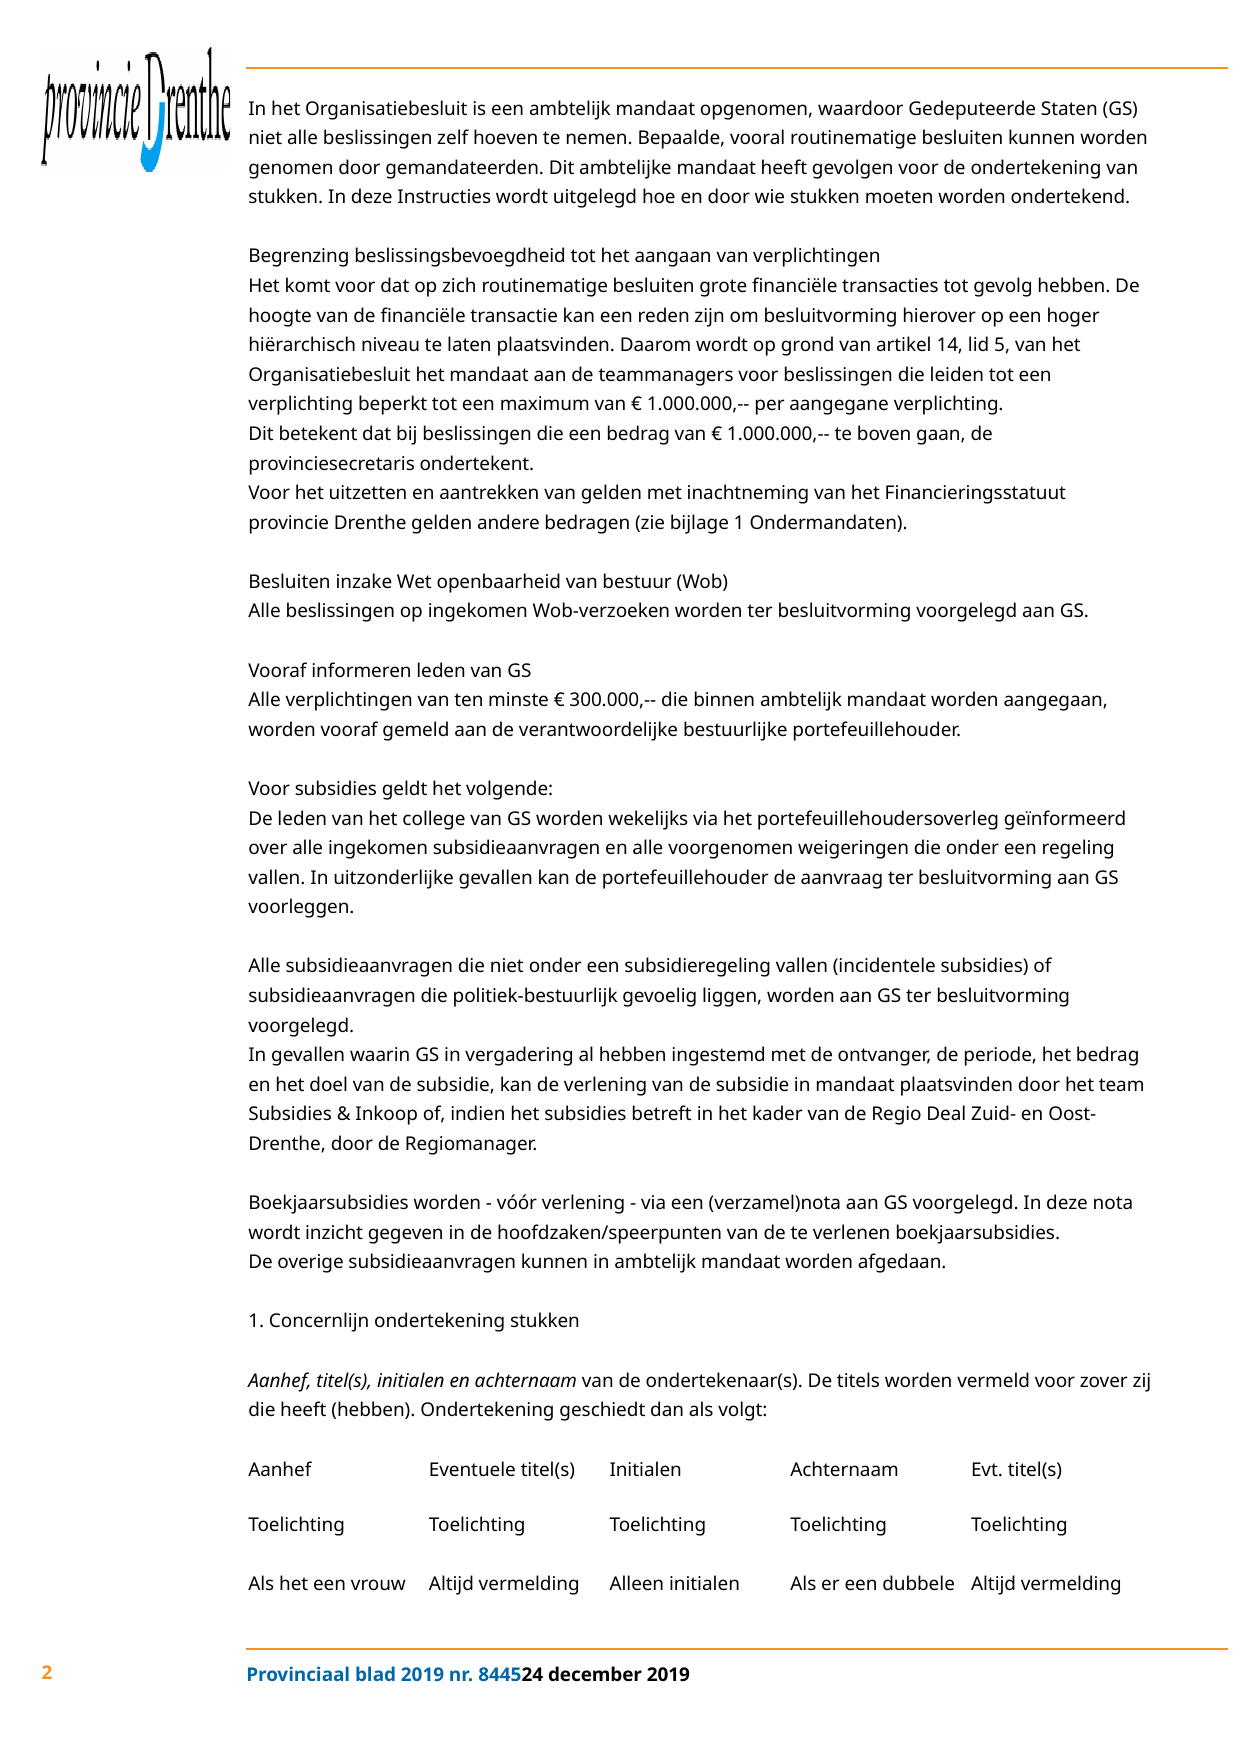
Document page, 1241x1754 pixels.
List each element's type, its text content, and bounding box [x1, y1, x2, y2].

table_cell Toelichting Als het een vrouw [248, 1511, 429, 1596]
text De leden van het college van GS worden wekelijks via het portefeuillehoudersoverleg geïnformeerd over alle ingekomen subsidieaanvragen en alle voorgenomen weigeringen die onder een regeling vallen. In uitzonderlijke gevallen kan de portefeuillehouder de aanvraag ter besluitvorming aan GS voorleggen. [248, 805, 1152, 919]
table_header Achternaam [790, 1456, 971, 1511]
table_cell Toelichting Altijd vermelding [971, 1511, 1152, 1596]
text In het Organisatiebesluit is een ambtelijk mandaat opgenomen, waardoor Gedeputeerde Staten (GS) niet alle beslissingen zelf hoeven te nemen. Bepaalde, vooral routinematige besluiten kunnen worden genomen door gemandateerden. Dit ambtelijke mandaat heeft gevolgen voor de ondertekening van stukken. In deze Instructies wordt uitgelegd hoe en door wie stukken moeten worden ondertekend. [248, 95, 1152, 209]
text Voor subsidies geldt het volgende: [248, 775, 1152, 801]
text In gevallen waarin GS in vergadering al hebben ingestemd met de ontvanger, de periode, het bedrag en het doel van de subsidie, kan de verlening van de subsidie in mandaat plaatsvinden door het team Subsidies & Inkoop of, indien het subsidies betreft in het kader van de Regio Deal Zuid- en Oost-Drenthe, door de Regiomanager. [248, 1041, 1152, 1156]
table_header Evt. titel(s) [971, 1456, 1152, 1511]
text Alle beslissingen op ingekomen Wob-verzoeken worden ter besluitvorming voorgelegd aan GS. [248, 598, 1152, 623]
table_cell Toelichting Alleen initialen [609, 1511, 790, 1596]
table_header Aanhef [248, 1456, 429, 1511]
text Het komt voor dat op zich routinematige besluiten grote financiële transacties tot gevolg hebben. De hoogte van de financiële transactie kan een reden zijn om besluitvorming hierover op een hoger hiërarchisch niveau te laten plaatsvinden. Daarom wordt op grond van artikel 14, lid 5, van het Organisatiebesluit het mandaat aan de teammanagers voor beslissingen die leiden tot een verplichting beperkt tot een maximum van € 1.000.000,-- per aangegane verplichting. [248, 272, 1152, 416]
picture [41, 47, 231, 172]
table_header Initialen [609, 1456, 790, 1511]
text Boekjaarsubsidies worden - vóór verlening - via een (verzamel)nota aan GS voorgelegd. In deze nota wordt inzicht gegeven in de hoofdzaken/speerpunten van de te verlenen boekjaarsubsidies. [248, 1189, 1152, 1245]
table_header Eventuele titel(s) [429, 1456, 609, 1511]
text Dit betekent dat bij beslissingen die een bedrag van € 1.000.000,-- te boven gaan, de provinciesecretaris ondertekent. [248, 420, 1152, 476]
table_cell Toelichting Als er een dubbele [790, 1511, 971, 1596]
text 1. Concernlijn ondertekening stukken [248, 1308, 1152, 1333]
text Alle verplichtingen van ten minste € 300.000,-- die binnen ambtelijk mandaat worden aangegaan, worden vooraf gemeld aan de verantwoordelijke bestuurlijke portefeuillehouder. [248, 686, 1152, 742]
text Besluiten inzake Wet openbaarheid van bestuur (Wob) [248, 568, 1152, 594]
text Aanhef, titel(s), initialen en achternaam van de ondertekenaar(s). De titels worden vermeld voor zover zij die heeft (hebben). Ondertekening geschiedt dan als volgt: [248, 1367, 1152, 1422]
text De overige subsidieaanvragen kunnen in ambtelijk mandaat worden afgedaan. [248, 1248, 1152, 1274]
text Vooraf informeren leden van GS [248, 657, 1152, 683]
text Alle subsidieaanvragen die niet onder een subsidieregeling vallen (incidentele subsidies) of subsidieaanvragen die politiek-bestuurlijk gevoelig liggen, worden aan GS ter besluitvorming voorgelegd. [248, 953, 1152, 1038]
table_cell Toelichting Altijd vermelding [429, 1511, 609, 1596]
text Voor het uitzetten en aantrekken van gelden met inachtneming van het Financieringsstatuut provincie Drenthe gelden andere bedragen (zie bijlage 1 Ondermandaten). [248, 479, 1152, 535]
text Begrenzing beslissingsbevoegdheid tot het aangaan van verplichtingen [248, 243, 1152, 268]
